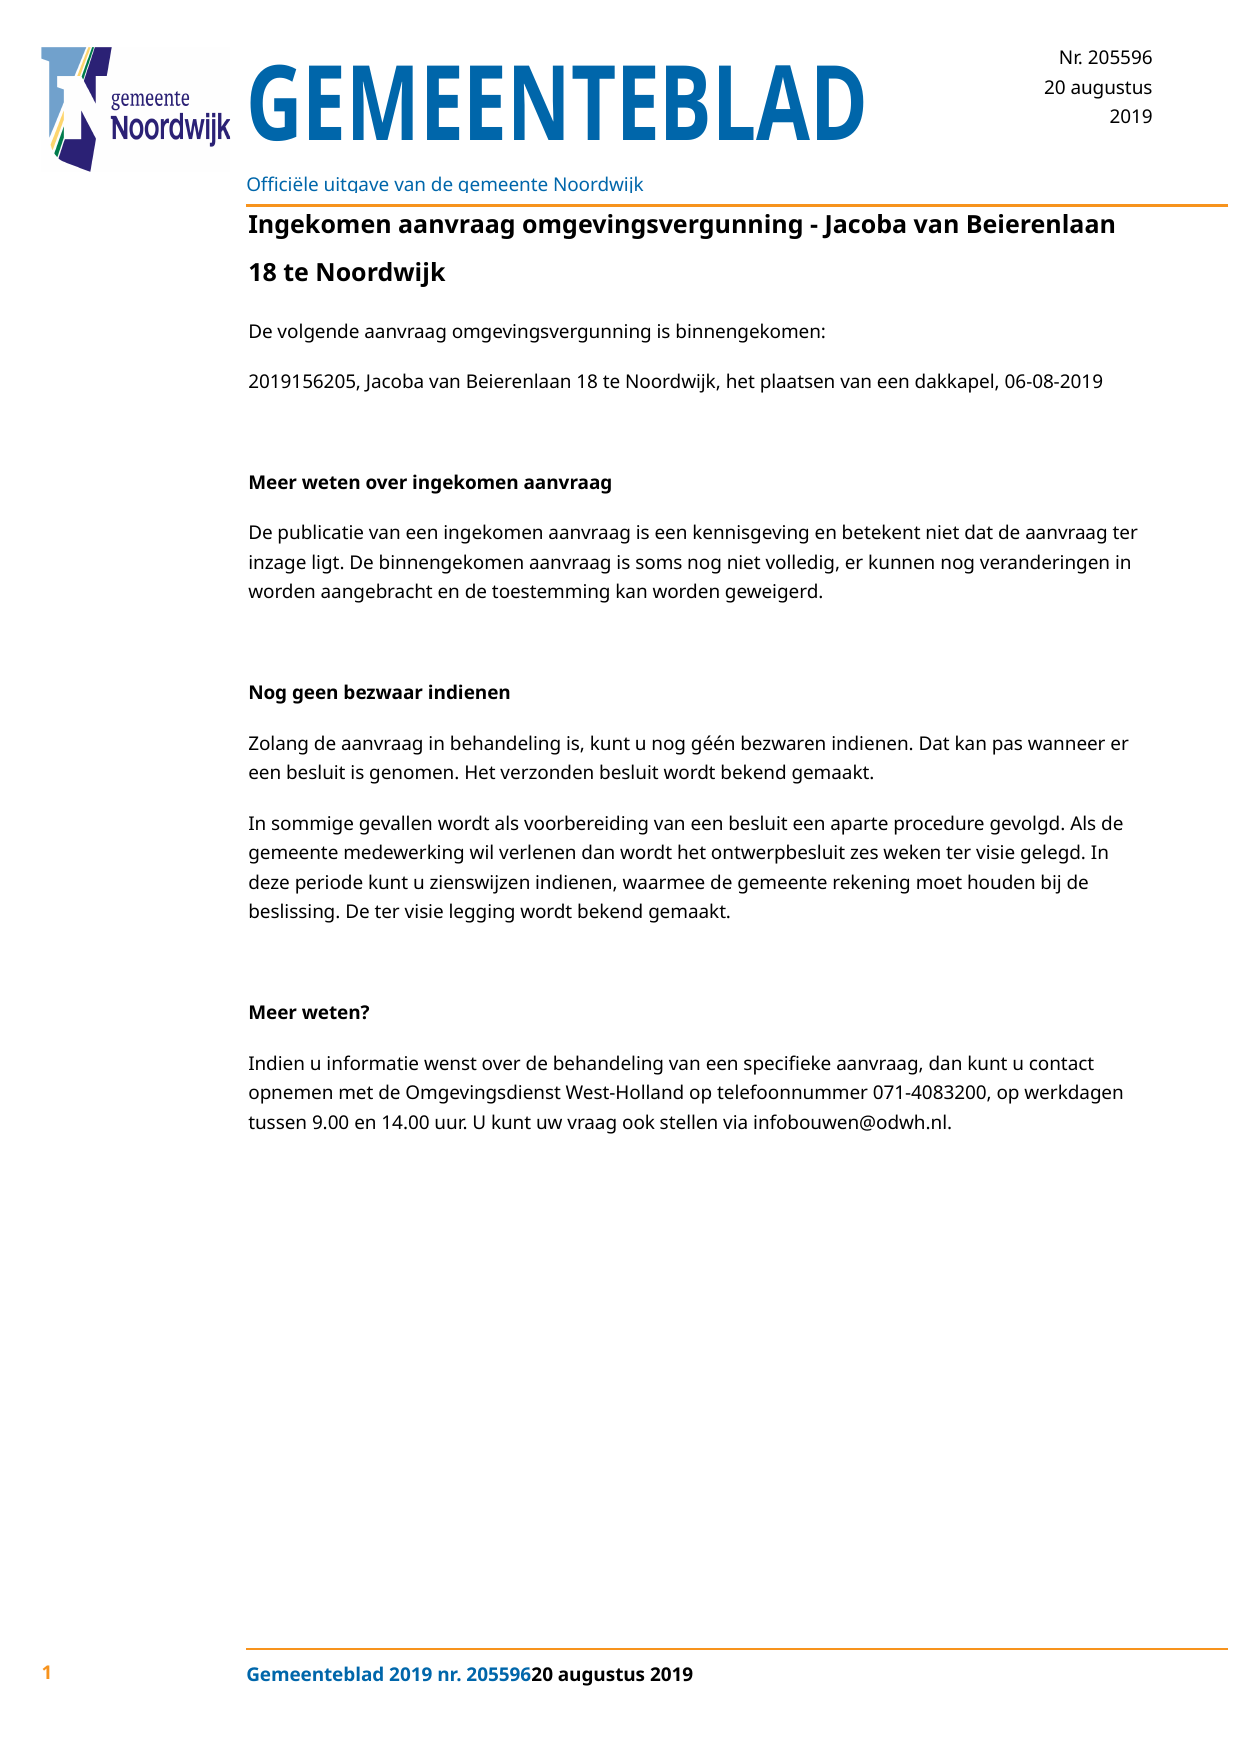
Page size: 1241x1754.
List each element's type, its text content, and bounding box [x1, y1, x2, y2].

text Zolang de aanvraag in behandeling is, kunt u nog géén bezwaren indienen. Dat kan pas wanneer er een besluit is genomen. Het verzonden besluit wordt bekend gemaakt. [248, 730, 1152, 785]
text Meer weten over ingekomen aanvraag [248, 469, 1152, 495]
text In sommige gevallen wordt als voorbereiding van een besluit een aparte procedure gevolgd. Als de gemeente medewerking wil verlenen dan wordt het ontwerpbesluit zes weken ter visie gelegd. In deze periode kunt u zienswijzen indienen, waarmee de gemeente rekening moet houden bij de beslissing. De ter visie legging wordt bekend gemaakt. [248, 810, 1152, 924]
text De publicatie van een ingekomen aanvraag is een kennisgeving en betekent niet dat de aanvraag ter inzage ligt. De binnengekomen aanvraag is soms nog niet volledig, er kunnen nog veranderingen in worden aangebracht en de toestemming kan worden geweigerd. [248, 519, 1152, 604]
text Indien u informatie wenst over de behandeling van een specifieke aanvraag, dan kunt u contact opnemen met de Omgevingsdienst West-Holland op telefoonnummer 071-4083200, op werkdagen tussen 9.00 en 14.00 uur. U kunt uw vraag ook stellen via infobouwen@odwh.nl. [248, 1050, 1152, 1135]
text 2019156205, Jacoba van Beierenlaan 18 te Noordwijk, het plaatsen van een dakkapel, 06-08-2019 [248, 368, 1152, 394]
text De volgende aanvraag omgevingsvergunning is binnengekomen: [248, 318, 1152, 344]
text Meer weten? [248, 999, 1152, 1025]
text Ingekomen aanvraag omgevingsvergunning - Jacoba van Beierenlaan 18 te Noordwijk [248, 207, 1152, 288]
picture [41, 47, 231, 172]
text Nog geen bezwaar indienen [248, 679, 1152, 705]
